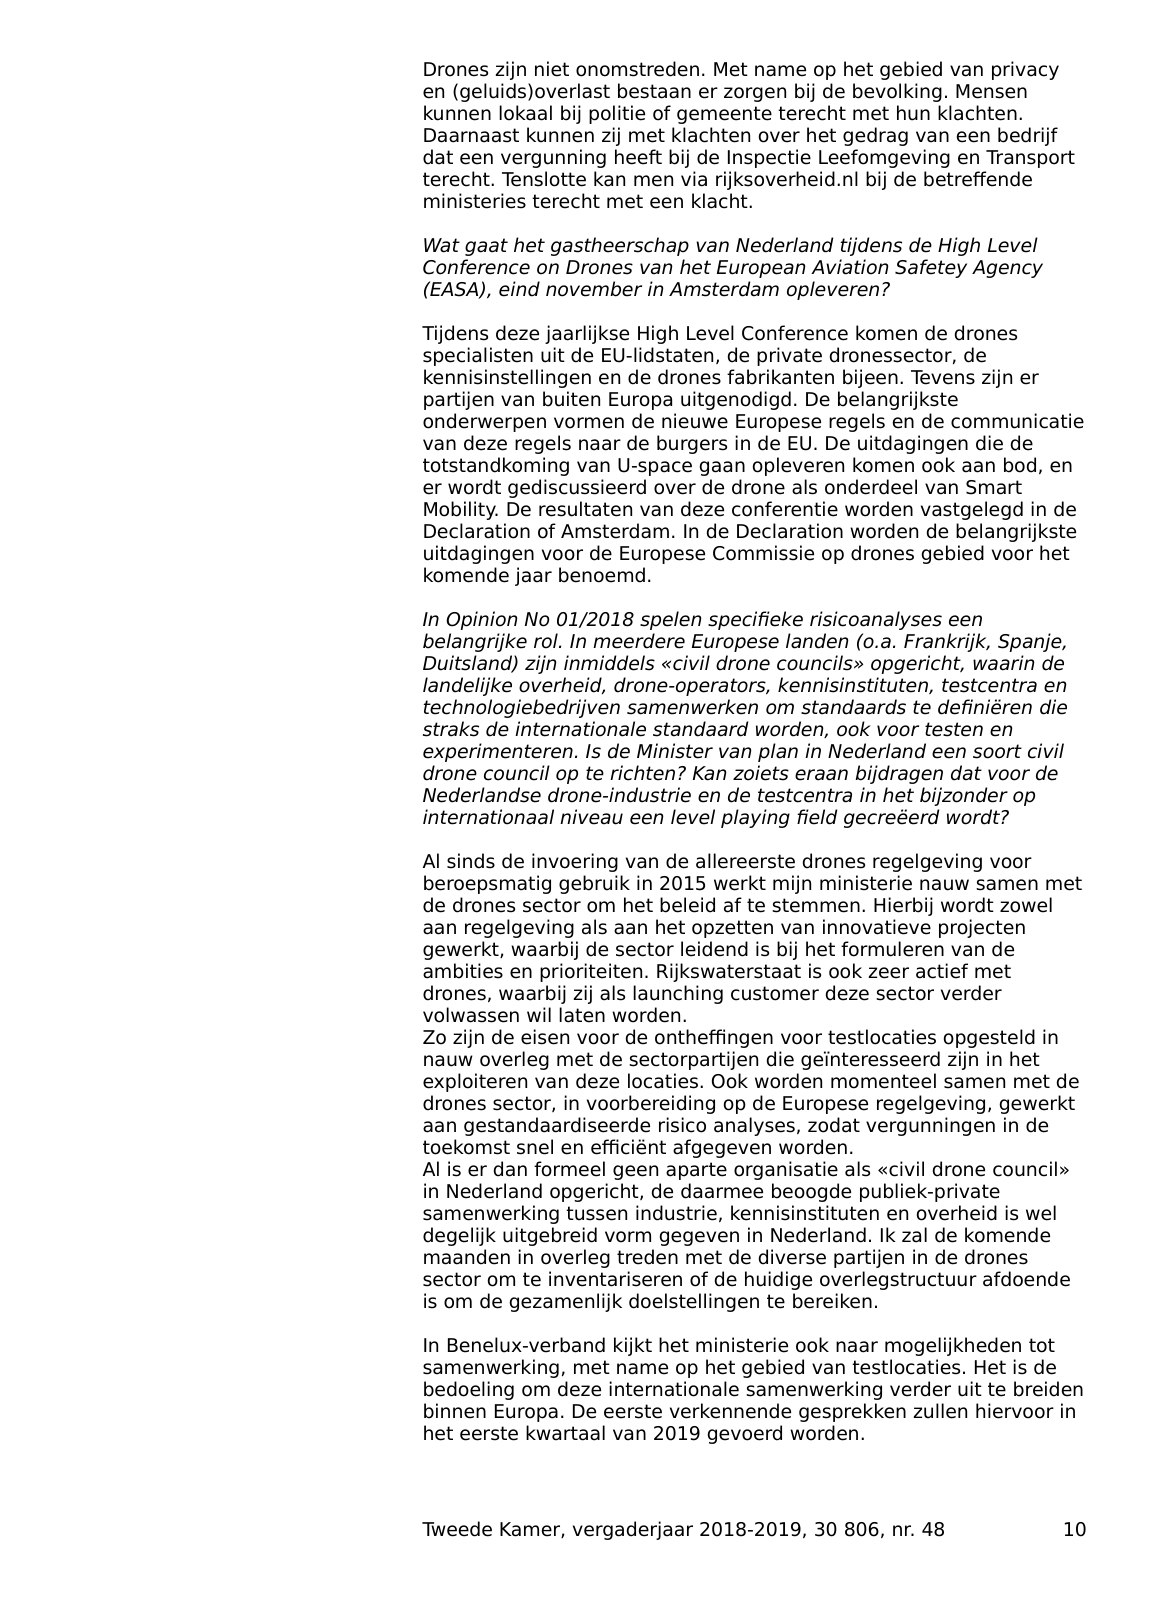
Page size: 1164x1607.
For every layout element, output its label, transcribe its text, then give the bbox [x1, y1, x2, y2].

text Al is er dan formeel geen aparte organisatie als «civil drone council» in Nederland opgericht, de daarmee beoogde publiek-private samenwerking tussen industrie, kennisinstituten en overheid is wel degelijk uitgebreid vorm gegeven in Nederland. Ik zal de komende maanden in overleg treden met de diverse partijen in de drones sector om te inventariseren of de huidige overlegstructuur afdoende is om de gezamenlijk doelstellingen te bereiken. [422, 1159, 1087, 1313]
text Zo zijn de eisen voor de ontheffingen voor testlocaties opgesteld in nauw overleg met de sectorpartijen die geïnteresseerd zijn in het exploiteren van deze locaties. Ook worden momenteel samen met de drones sector, in voorbereiding op de Europese regelgeving, gewerkt aan gestandaardiseerde risico analyses, zodat vergunningen in de toekomst snel en efficiënt afgegeven worden. [422, 1027, 1087, 1159]
text Drones zijn niet onomstreden. Met name op het gebied van privacy en (geluids)overlast bestaan er zorgen bij de bevolking. Mensen kunnen lokaal bij politie of gemeente terecht met hun klachten. Daarnaast kunnen zij met klachten over het gedrag van een bedrijf dat een vergunning heeft bij de Inspectie Leefomgeving en Transport terecht. Tenslotte kan men via rijksoverheid.nl bij de betreffende ministeries terecht met een klacht. [422, 59, 1087, 213]
text Al sinds de invoering van de allereerste drones regelgeving voor beroepsmatig gebruik in 2015 werkt mijn ministerie nauw samen met de drones sector om het beleid af te stemmen. Hierbij wordt zowel aan regelgeving als aan het opzetten van innovatieve projecten gewerkt, waarbij de sector leidend is bij het formuleren van de ambities en prioriteiten. Rijkswaterstaat is ook zeer actief met drones, waarbij zij als launching customer deze sector verder volwassen wil laten worden. [422, 851, 1087, 1027]
text Wat gaat het gastheerschap van Nederland tijdens de High Level Conference on Drones van het European Aviation Safetey Agency (EASA), eind november in Amsterdam opleveren? [422, 235, 1087, 301]
text In Opinion No 01/2018 spelen specifieke risicoanalyses een belangrijke rol. In meerdere Europese landen (o.a. Frankrijk, Spanje, Duitsland) zijn inmiddels «civil drone councils» opgericht, waarin de landelijke overheid, drone-operators, kennisinstituten, testcentra en technologiebedrijven samenwerken om standaards te definiëren die straks de internationale standaard worden, ook voor testen en experimenteren. Is de Minister van plan in Nederland een soort civil drone council op te richten? Kan zoiets eraan bijdragen dat voor de Nederlandse drone-industrie en de testcentra in het bijzonder op internationaal niveau een level playing field gecreëerd wordt? [422, 609, 1087, 829]
text Tijdens deze jaarlijkse High Level Conference komen de drones specialisten uit de EU-lidstaten, de private dronessector, de kennisinstellingen en de drones fabrikanten bijeen. Tevens zijn er partijen van buiten Europa uitgenodigd. De belangrijkste onderwerpen vormen de nieuwe Europese regels en de communicatie van deze regels naar de burgers in de EU. De uitdagingen die de totstandkoming van U-space gaan opleveren komen ook aan bod, en er wordt gediscussieerd over de drone als onderdeel van Smart Mobility. De resultaten van deze conferentie worden vastgelegd in de Declaration of Amsterdam. In de Declaration worden de belangrijkste uitdagingen voor de Europese Commissie op drones gebied voor het komende jaar benoemd. [422, 323, 1087, 587]
text In Benelux-verband kijkt het ministerie ook naar mogelijkheden tot samenwerking, met name op het gebied van testlocaties. Het is de bedoeling om deze internationale samenwerking verder uit te breiden binnen Europa. De eerste verkennende gesprekken zullen hiervoor in het eerste kwartaal van 2019 gevoerd worden. [422, 1335, 1087, 1445]
